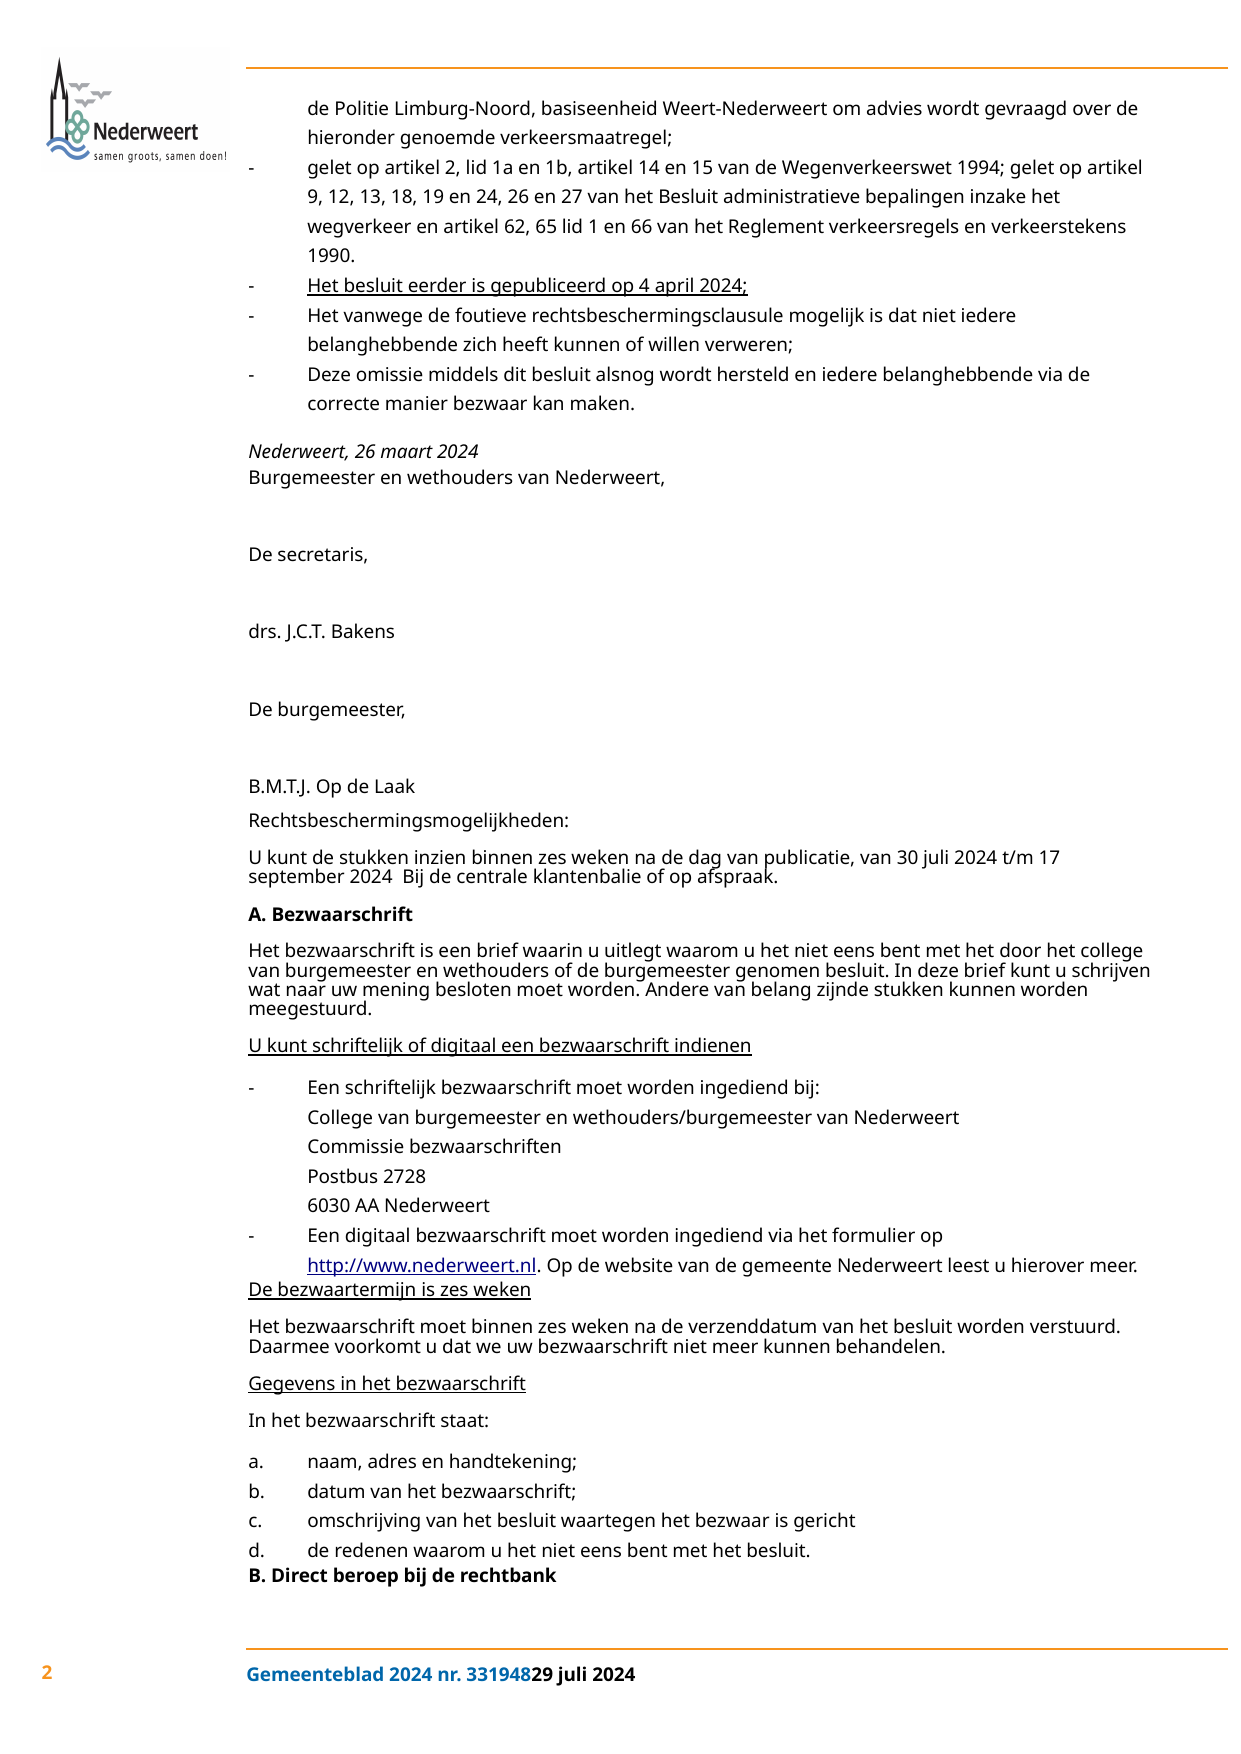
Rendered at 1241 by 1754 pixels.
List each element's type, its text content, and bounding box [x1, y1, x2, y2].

list College van burgemeester en wethouders/burgemeester van Nederweert [248, 1104, 1152, 1129]
list Het besluit eerder is gepubliceerd op 4 april 2024; [248, 272, 1152, 298]
list Postbus 2728 [248, 1163, 1152, 1189]
list naam, adres en handtekening; [248, 1448, 1152, 1474]
text De secretaris, [248, 541, 1152, 567]
list datum van het bezwaarschrift; [248, 1478, 1152, 1504]
list Een digitaal bezwaarschrift moet worden ingediend via het formulier op http://www.nederweert.nl. Op de website van de gemeente Nederweert leest u hierover meer. [248, 1222, 1152, 1277]
text De bezwaartermijn is zes weken [248, 1281, 1152, 1301]
text Nederweert, 26 maart 2024 [248, 438, 1152, 464]
list Het vanwege de foutieve rechtsbeschermingsclausule mogelijk is dat niet iedere belanghebbende zich heeft kunnen of willen verweren; [248, 302, 1152, 357]
list Deze omissie middels dit besluit alsnog wordt hersteld en iedere belanghebbende via de correcte manier bezwaar kan maken. [248, 361, 1152, 416]
text Gegevens in het bezwaarschrift [248, 1374, 1152, 1394]
list gelet op artikel 2, lid 1a en 1b, artikel 14 en 15 van de Wegenverkeerswet 1994; gelet op artikel 9, 12, 13, 18, 19 en 24, 26 en 27 van het Besluit administratieve bepalingen inzake het wegverkeer en artikel 62, 65 lid 1 en 66 van het Reglement verkeersregels en verkeerstekens 1990. [248, 154, 1152, 268]
list omschrijving van het besluit waartegen het bezwaar is gericht [248, 1508, 1152, 1533]
text De burgemeester, [248, 696, 1152, 721]
text U kunt de stukken inzien binnen zes weken na de dag van publicatie, van 30 juli 2024 t/m 17 september 2024 Bij de centrale klantenbalie of op afspraak. [248, 849, 1152, 888]
list de Politie Limburg-Noord, basiseenheid Weert-Nederweert om advies wordt gevraagd over de hieronder genoemde verkeersmaatregel; [248, 95, 1152, 150]
text A. Bezwaarschrift [248, 906, 1152, 925]
text drs. J.C.T. Bakens [248, 618, 1152, 644]
text Rechtsbeschermingsmogelijkheden: [248, 812, 1152, 832]
text Burgemeester en wethouders van Nederweert, [248, 464, 1152, 490]
list Een schriftelijk bezwaarschrift moet worden ingediend bij: [248, 1074, 1152, 1100]
text U kunt schriftelijk of digitaal een bezwaarschrift indienen [248, 1037, 1152, 1057]
text Het bezwaarschrift moet binnen zes weken na de verzenddatum van het besluit worden verstuurd. Daarmee voorkomt u dat we uw bezwaarschrift niet meer kunnen behandelen. [248, 1318, 1152, 1357]
list Commissie bezwaarschriften [248, 1133, 1152, 1159]
list 6030 AA Nederweert [248, 1193, 1152, 1218]
text Het bezwaarschrift is een brief waarin u uitlegt waarom u het niet eens bent met het door het college van burgemeester en wethouders of de burgemeester genomen besluit. In deze brief kunt u schrijven wat naar uw mening besloten moet worden. Andere van belang zijnde stukken kunnen worden meegestuurd. [248, 942, 1152, 1019]
text B.M.T.J. Op de Laak [248, 773, 1152, 799]
text B. Direct beroep bij de rechtbank [248, 1567, 1152, 1586]
list de redenen waarom u het niet eens bent met het besluit. [248, 1537, 1152, 1563]
text In het bezwaarschrift staat: [248, 1412, 1152, 1431]
picture [41, 47, 231, 172]
